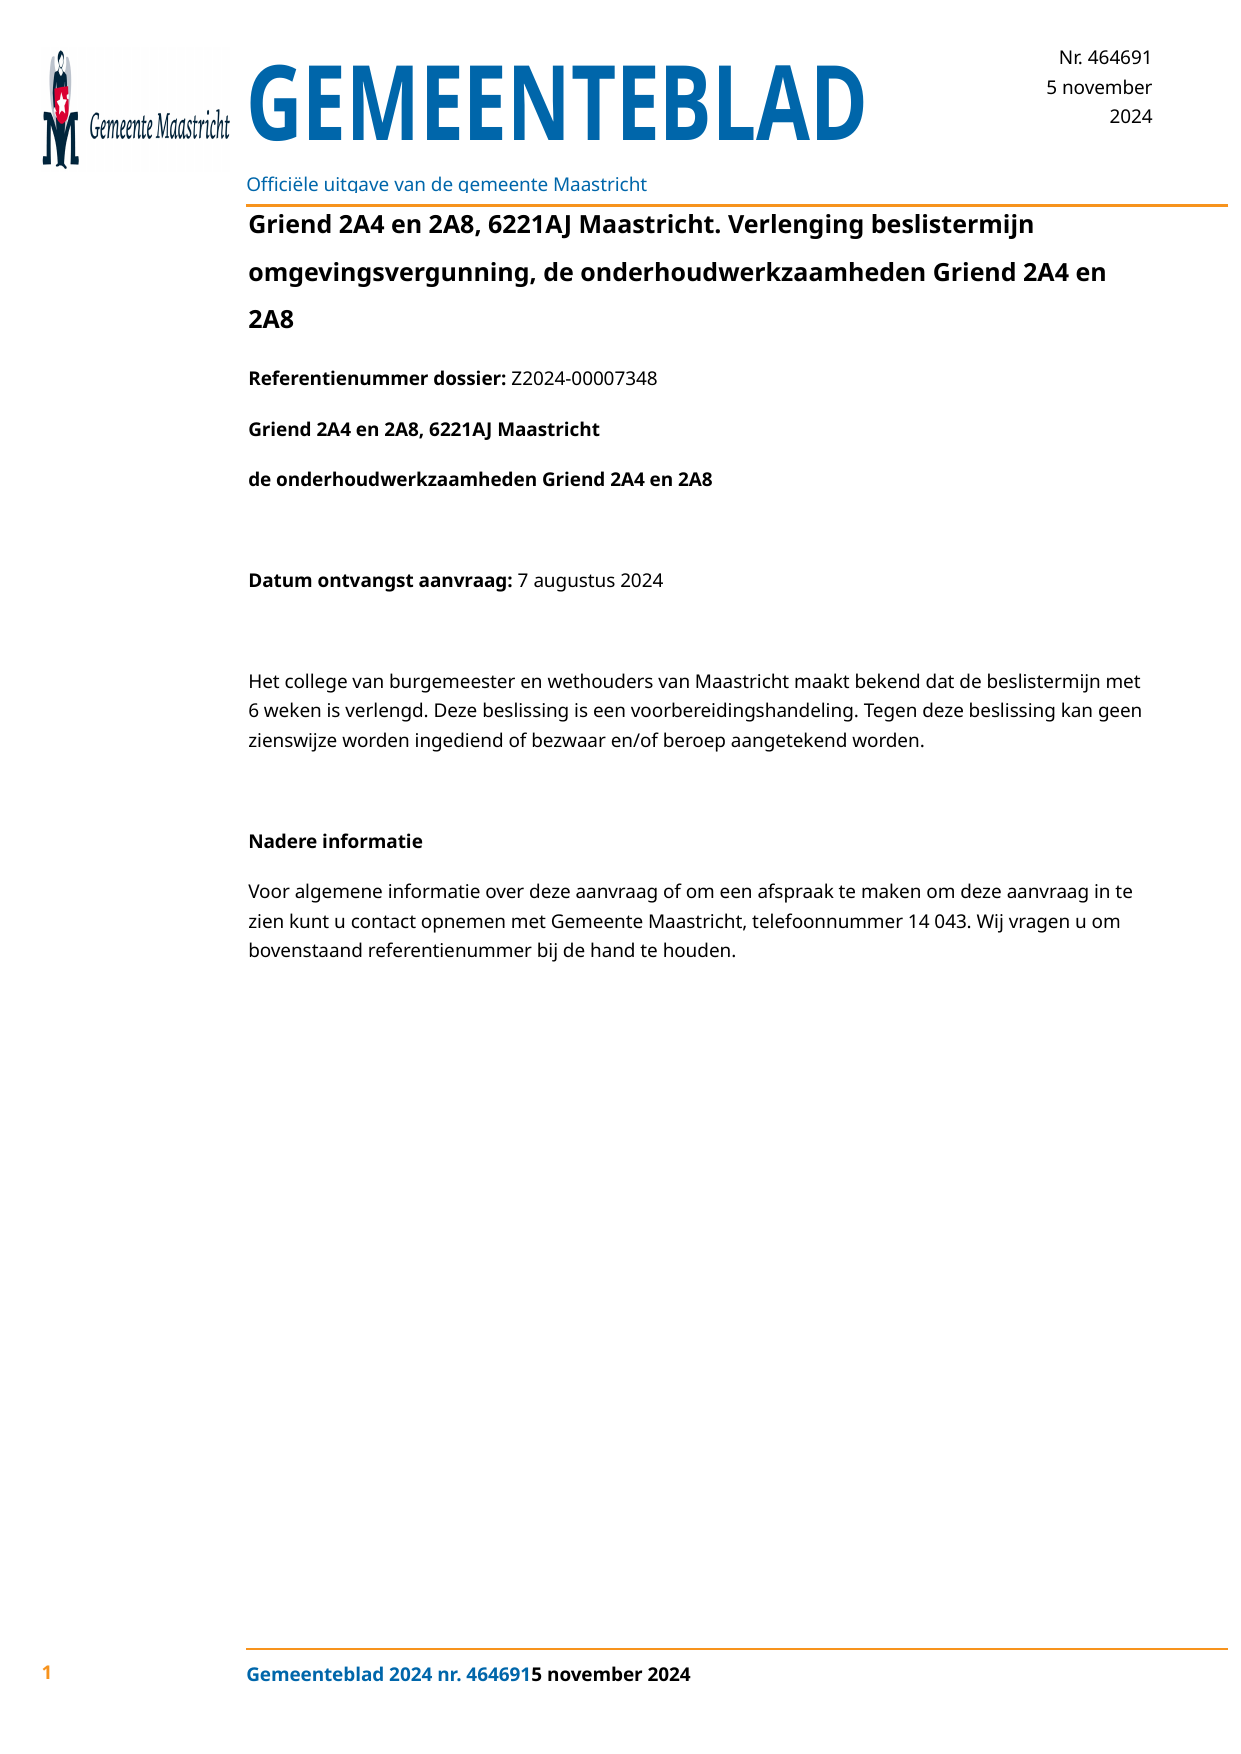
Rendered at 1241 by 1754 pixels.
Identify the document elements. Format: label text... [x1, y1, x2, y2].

text de onderhoudwerkzaamheden Griend 2A4 en 2A8 [248, 466, 1152, 492]
text Nadere informatie [248, 828, 1152, 854]
picture [41, 47, 231, 172]
text Griend 2A4 en 2A8, 6221AJ Maastricht. Verlenging beslistermijn omgevingsvergunning, de onderhoudwerkzaamheden Griend 2A4 en 2A8 [248, 207, 1152, 336]
text Referentienummer dossier: Z2024-00007348 [248, 366, 1152, 391]
text Datum ontvangst aanvraag: 7 augustus 2024 [248, 567, 1152, 593]
text Griend 2A4 en 2A8, 6221AJ Maastricht [248, 416, 1152, 442]
text Voor algemene informatie over deze aanvraag of om een afspraak te maken om deze aanvraag in te zien kunt u contact opnemen met Gemeente Maastricht, telefoonnummer 14 043. Wij vragen u om bovenstaand referentienummer bij de hand te houden. [248, 878, 1152, 963]
text Het college van burgemeester en wethouders van Maastricht maakt bekend dat de beslistermijn met 6 weken is verlengd. Deze beslissing is een voorbereidingshandeling. Tegen deze beslissing kan geen zienswijze worden ingediend of bezwaar en/of beroep aangetekend worden. [248, 668, 1152, 753]
